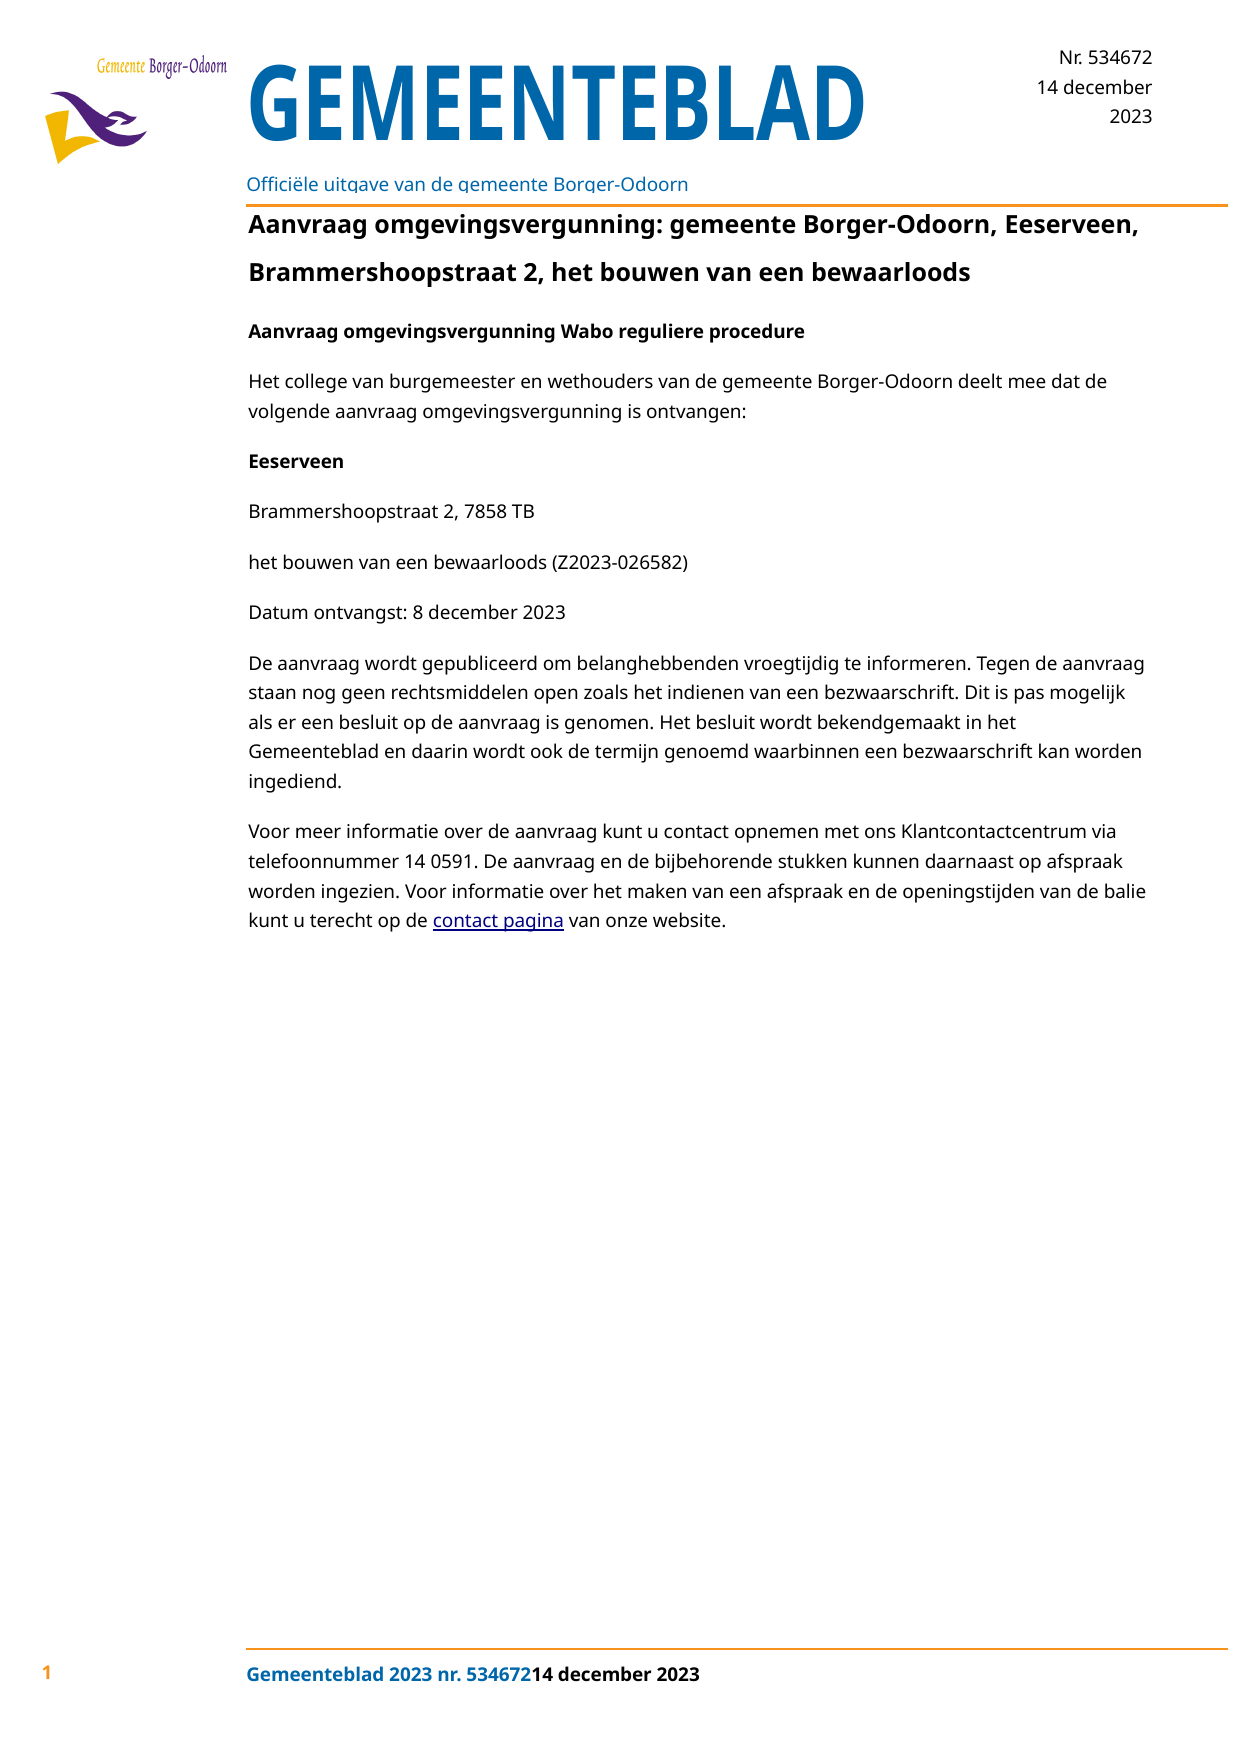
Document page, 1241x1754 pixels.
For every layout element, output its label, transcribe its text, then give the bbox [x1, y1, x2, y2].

text Het college van burgemeester en wethouders van de gemeente Borger-Odoorn deelt mee dat de volgende aanvraag omgevingsvergunning is ontvangen: [248, 368, 1152, 424]
text het bouwen van een bewaarloods (Z2023-026582) [248, 549, 1152, 575]
text Datum ontvangst: 8 december 2023 [248, 599, 1152, 625]
text Voor meer informatie over de aanvraag kunt u contact opnemen met ons Klantcontactcentrum via telefoonnummer 14 0591. De aanvraag en de bijbehorende stukken kunnen daarnaast op afspraak worden ingezien. Voor informatie over het maken van een afspraak en de openingstijden van de balie kunt u terecht op de contact pagina van onze website. [248, 819, 1152, 933]
text Aanvraag omgevingsvergunning Wabo reguliere procedure [248, 318, 1152, 344]
text De aanvraag wordt gepubliceerd om belanghebbenden vroegtijdig te informeren. Tegen de aanvraag staan nog geen rechtsmiddelen open zoals het indienen van een bezwaarschrift. Dit is pas mogelijk als er een besluit op de aanvraag is genomen. Het besluit wordt bekendgemaakt in het Gemeenteblad en daarin wordt ook de termijn genoemd waarbinnen een bezwaarschrift kan worden ingediend. [248, 650, 1152, 794]
picture [41, 47, 231, 172]
text Brammershoopstraat 2, 7858 TB [248, 499, 1152, 524]
text Aanvraag omgevingsvergunning: gemeente Borger-Odoorn, Eeserveen, Brammershoopstraat 2, het bouwen van een bewaarloods [248, 207, 1152, 288]
text Eeserveen [248, 448, 1152, 474]
